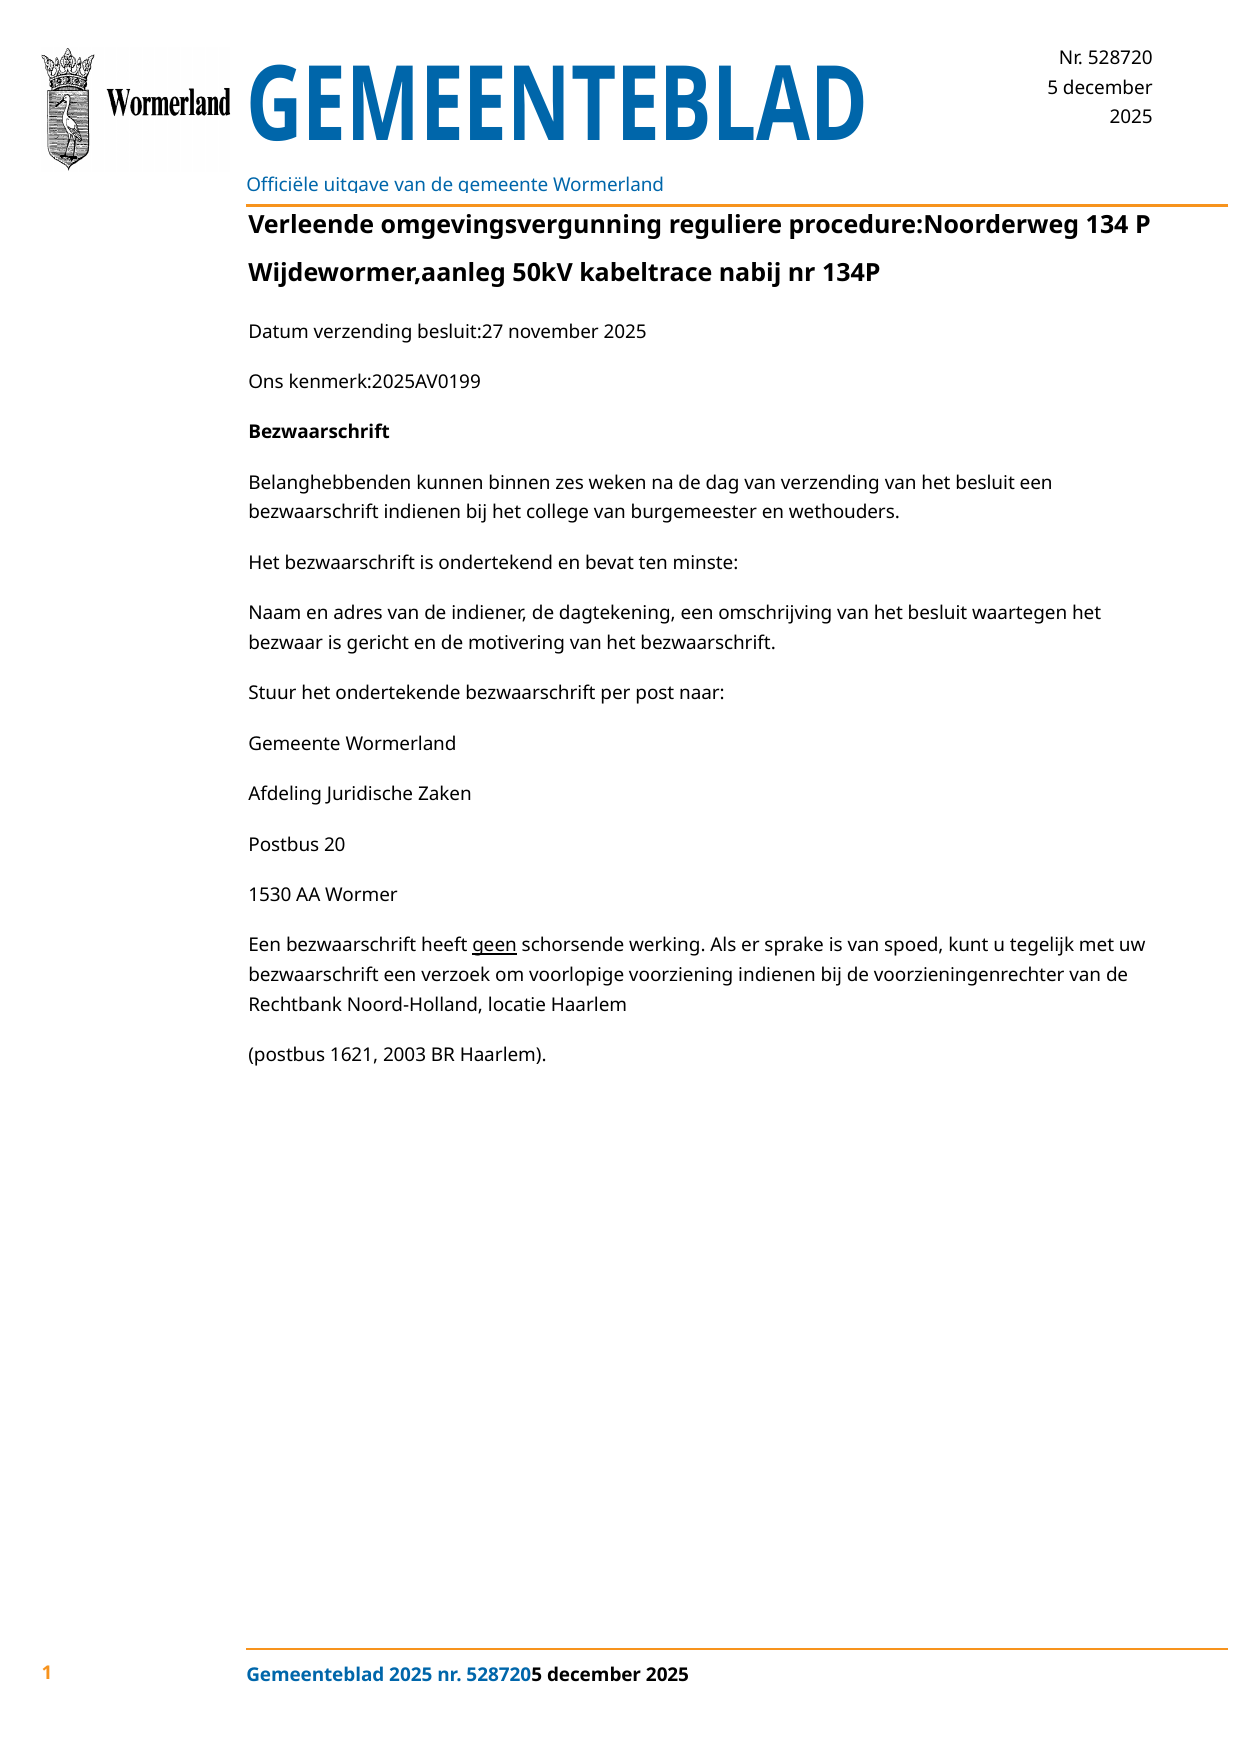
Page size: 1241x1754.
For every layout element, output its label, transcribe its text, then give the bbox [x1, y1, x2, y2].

text Afdeling Juridische Zaken [248, 780, 1152, 806]
text Stuur het ondertekende bezwaarschrift per post naar: [248, 679, 1152, 705]
text Gemeente Wormerland [248, 730, 1152, 756]
picture [41, 47, 231, 172]
text Bezwaarschrift [248, 419, 1152, 444]
text (postbus 1621, 2003 BR Haarlem). [248, 1041, 1152, 1067]
text Het bezwaarschrift is ondertekend en bevat ten minste: [248, 549, 1152, 575]
text Verleende omgevingsvergunning reguliere procedure:Noorderweg 134 P Wijdewormer,aanleg 50kV kabeltrace nabij nr 134P [248, 207, 1152, 288]
text Belanghebbenden kunnen binnen zes weken na de dag van verzending van het besluit een bezwaarschrift indienen bij het college van burgemeester en wethouders. [248, 469, 1152, 524]
text Ons kenmerk:2025AV0199 [248, 368, 1152, 394]
text Naam en adres van de indiener, de dagtekening, een omschrijving van het besluit waartegen het bezwaar is gericht en de motivering van het bezwaarschrift. [248, 599, 1152, 655]
text Een bezwaarschrift heeft geen schorsende werking. Als er sprake is van spoed, kunt u tegelijk met uw bezwaarschrift een verzoek om voorlopige voorziening indienen bij de voorzieningenrechter van de Rechtbank Noord-Holland, locatie Haarlem [248, 932, 1152, 1017]
text 1530 AA Wormer [248, 881, 1152, 907]
text Postbus 20 [248, 831, 1152, 857]
text Datum verzending besluit:27 november 2025 [248, 318, 1152, 344]
